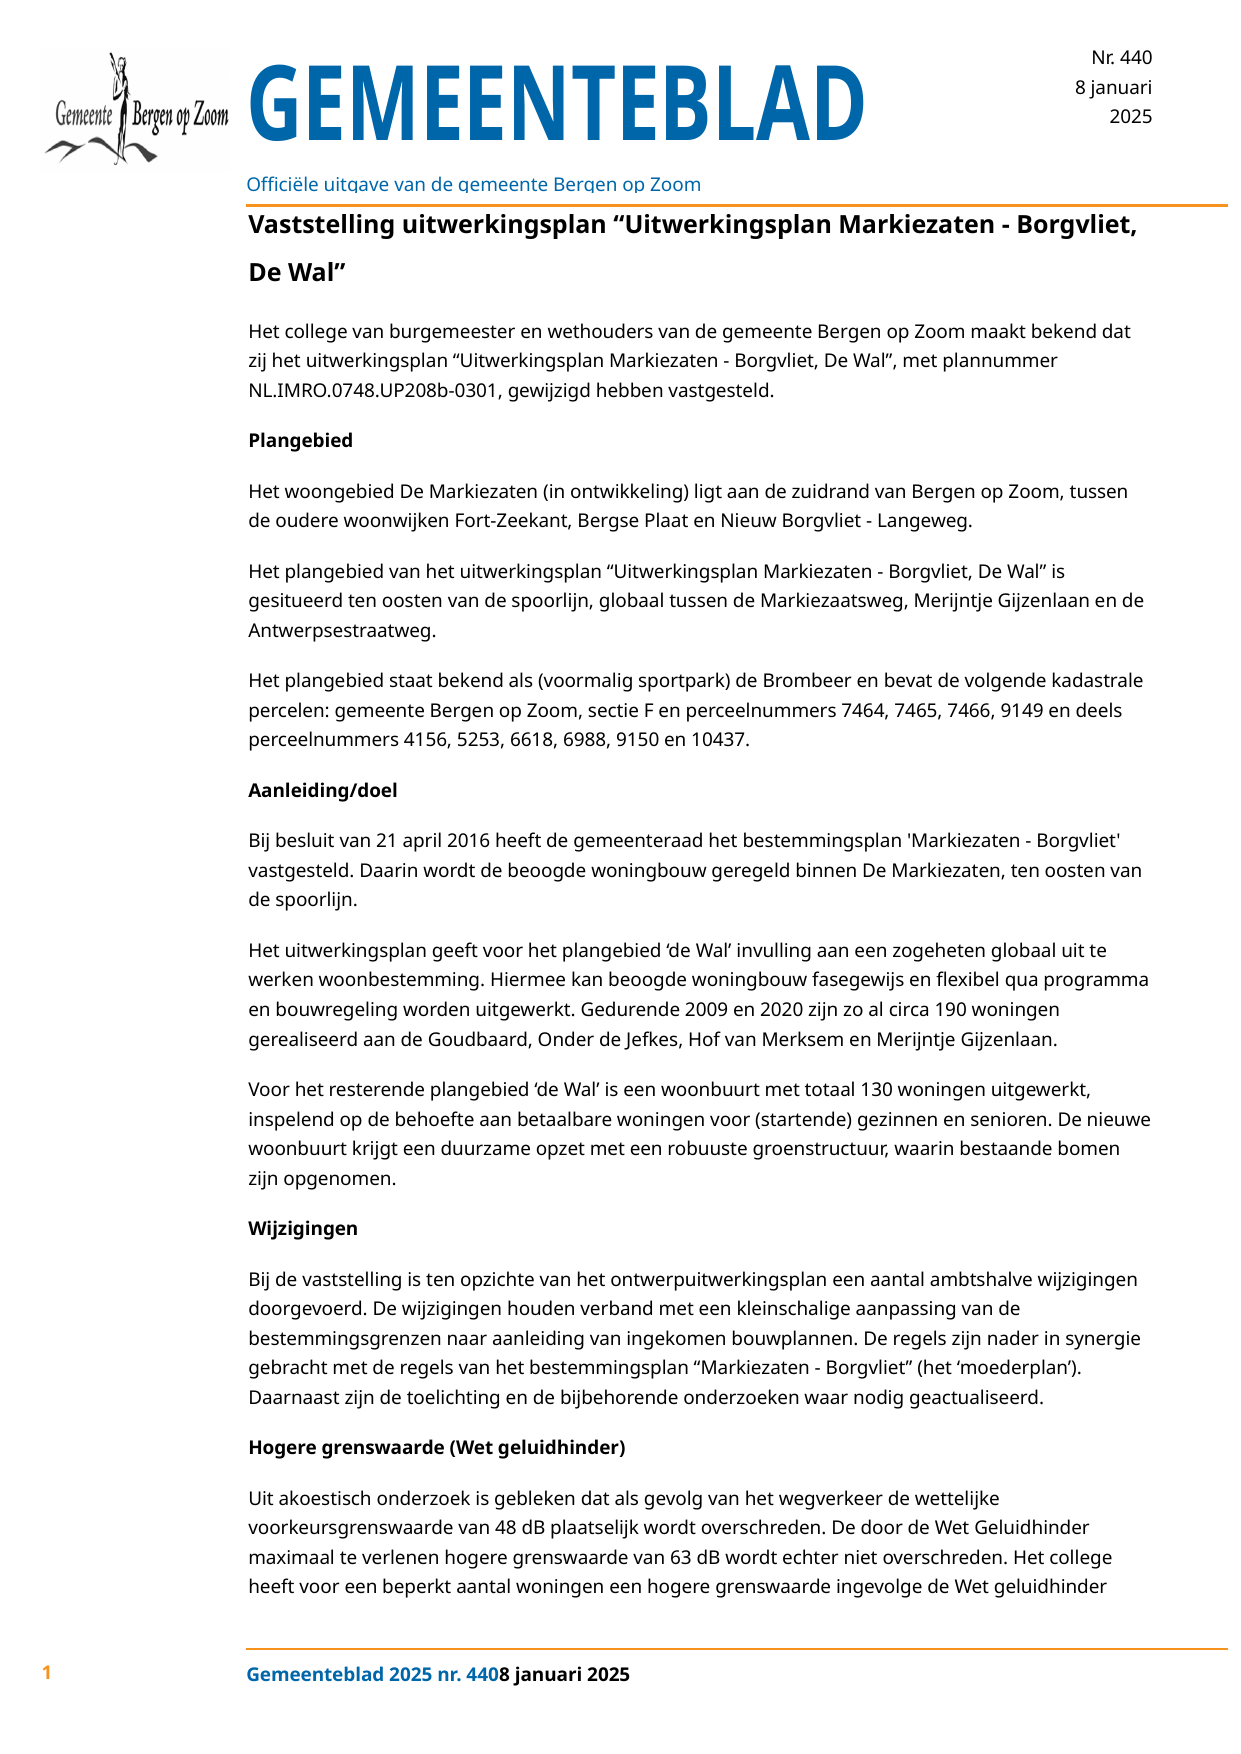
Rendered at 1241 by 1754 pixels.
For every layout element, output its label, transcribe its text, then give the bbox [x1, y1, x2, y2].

text Het uitwerkingsplan geeft voor het plangebied ‘de Wal’ invulling aan een zogeheten globaal uit te werken woonbestemming. Hiermee kan beoogde woningbouw fasegewijs en flexibel qua programma en bouwregeling worden uitgewerkt. Gedurende 2009 en 2020 zijn zo al circa 190 woningen gerealiseerd aan de Goudbaard, Onder de Jefkes, Hof van Merksem en Merijntje Gijzenlaan. [248, 937, 1152, 1052]
text Aanleiding/doel [248, 777, 1152, 803]
text Het woongebied De Markiezaten (in ontwikkeling) ligt aan de zuidrand van Bergen op Zoom, tussen de oudere woonwijken Fort-Zeekant, Bergse Plaat en Nieuw Borgvliet - Langeweg. [248, 478, 1152, 533]
text Voor het resterende plangebied ‘de Wal’ is een woonbuurt met totaal 130 woningen uitgewerkt, inspelend op de behoefte aan betaalbare woningen voor (startende) gezinnen en senioren. De nieuwe woonbuurt krijgt een duurzame opzet met een robuuste groenstructuur, waarin bestaande bomen zijn opgenomen. [248, 1076, 1152, 1191]
text Bij de vaststelling is ten opzichte van het ontwerpuitwerkingsplan een aantal ambtshalve wijzigingen doorgevoerd. De wijzigingen houden verband met een kleinschalige aanpassing van de bestemmingsgrenzen naar aanleiding van ingekomen bouwplannen. De regels zijn nader in synergie gebracht met de regels van het bestemmingsplan “Markiezaten - Borgvliet” (het ‘moederplan’). Daarnaast zijn de toelichting en de bijbehorende onderzoeken waar nodig geactualiseerd. [248, 1266, 1152, 1410]
text Wijzigingen [248, 1215, 1152, 1241]
text Hogere grenswaarde (Wet geluidhinder) [248, 1434, 1152, 1460]
picture [41, 47, 231, 172]
text Het plangebied staat bekend als (voormalig sportpark) de Brombeer en bevat de volgende kadastrale percelen: gemeente Bergen op Zoom, sectie F en perceelnummers 7464, 7465, 7466, 9149 en deels perceelnummers 4156, 5253, 6618, 6988, 9150 en 10437. [248, 667, 1152, 752]
text Het plangebied van het uitwerkingsplan “Uitwerkingsplan Markiezaten - Borgvliet, De Wal” is gesitueerd ten oosten van de spoorlijn, globaal tussen de Markiezaatsweg, Merijntje Gijzenlaan en de Antwerpsestraatweg. [248, 558, 1152, 643]
text Bij besluit van 21 april 2016 heeft de gemeenteraad het bestemmingsplan 'Markiezaten - Borgvliet' vastgesteld. Daarin wordt de beoogde woningbouw geregeld binnen De Markiezaten, ten oosten van de spoorlijn. [248, 827, 1152, 912]
text Het college van burgemeester en wethouders van de gemeente Bergen op Zoom maakt bekend dat zij het uitwerkingsplan “Uitwerkingsplan Markiezaten - Borgvliet, De Wal”, met plannummer NL.IMRO.0748.UP208b-0301, gewijzigd hebben vastgesteld. [248, 318, 1152, 403]
text Uit akoestisch onderzoek is gebleken dat als gevolg van het wegverkeer de wettelijke voorkeursgrenswaarde van 48 dB plaatselijk wordt overschreden. De door de Wet Geluidhinder maximaal te verlenen hogere grenswaarde van 63 dB wordt echter niet overschreden. Het college heeft voor een beperkt aantal woningen een hogere grenswaarde ingevolge de Wet geluidhinder [248, 1485, 1152, 1599]
text Vaststelling uitwerkingsplan “Uitwerkingsplan Markiezaten - Borgvliet, De Wal” [248, 207, 1152, 288]
text Plangebied [248, 427, 1152, 453]
